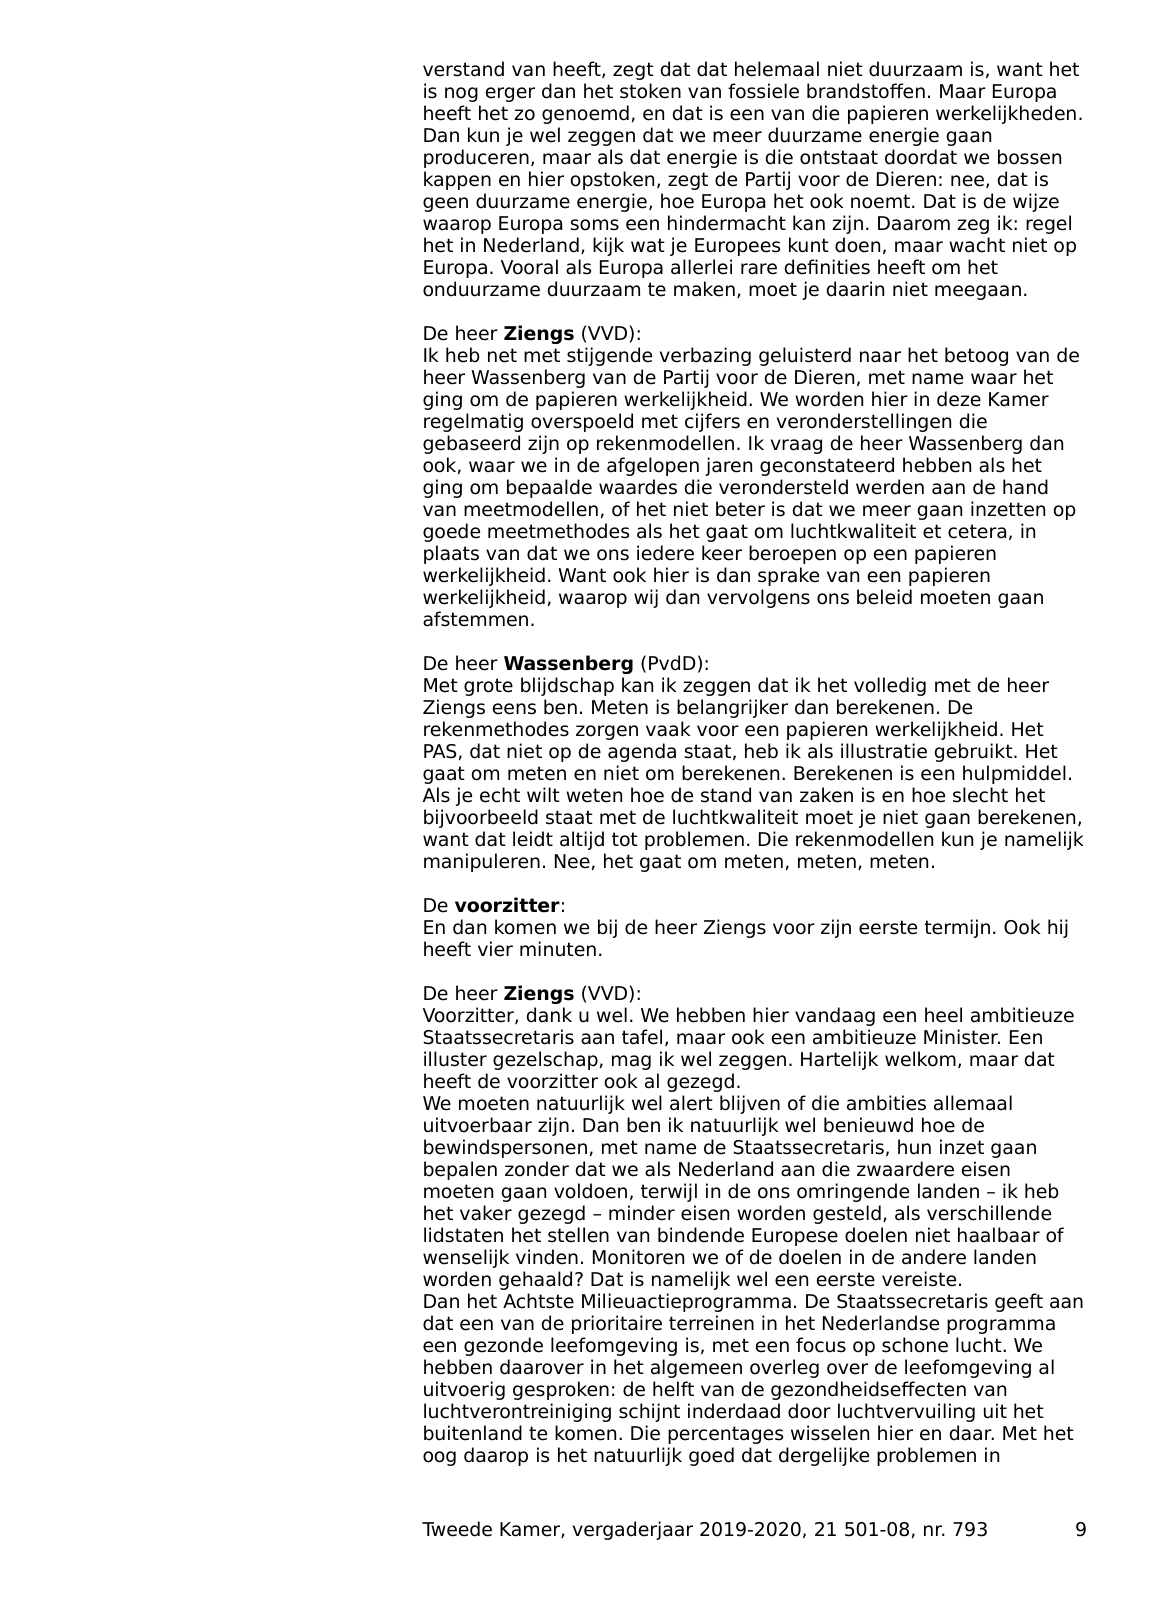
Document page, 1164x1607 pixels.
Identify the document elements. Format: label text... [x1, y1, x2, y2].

text De heer Wassenberg (PvdD): [422, 653, 1087, 675]
text verstand van heeft, zegt dat dat helemaal niet duurzaam is, want het is nog erger dan het stoken van fossiele brandstoffen. Maar Europa heeft het zo genoemd, en dat is een van die papieren werkelijkheden. Dan kun je wel zeggen dat we meer duurzame energie gaan produceren, maar als dat energie is die ontstaat doordat we bossen kappen en hier opstoken, zegt de Partij voor de Dieren: nee, dat is geen duurzame energie, hoe Europa het ook noemt. Dat is de wijze waarop Europa soms een hindermacht kan zijn. Daarom zeg ik: regel het in Nederland, kijk wat je Europees kunt doen, maar wacht niet op Europa. Vooral als Europa allerlei rare definities heeft om het onduurzame duurzaam te maken, moet je daarin niet meegaan. [422, 59, 1087, 301]
text We moeten natuurlijk wel alert blijven of die ambities allemaal uitvoerbaar zijn. Dan ben ik natuurlijk wel benieuwd hoe de bewindspersonen, met name de Staatssecretaris, hun inzet gaan bepalen zonder dat we als Nederland aan die zwaardere eisen moeten gaan voldoen, terwijl in de ons omringende landen – ik heb het vaker gezegd – minder eisen worden gesteld, als verschillende lidstaten het stellen van bindende Europese doelen niet haalbaar of wenselijk vinden. Monitoren we of de doelen in de andere landen worden gehaald? Dat is namelijk wel een eerste vereiste. [422, 1093, 1087, 1291]
text Ik heb net met stijgende verbazing geluisterd naar het betoog van de heer Wassenberg van de Partij voor de Dieren, met name waar het ging om de papieren werkelijkheid. We worden hier in deze Kamer regelmatig overspoeld met cijfers en veronderstellingen die gebaseerd zijn op rekenmodellen. Ik vraag de heer Wassenberg dan ook, waar we in de afgelopen jaren geconstateerd hebben als het ging om bepaalde waardes die verondersteld werden aan de hand van meetmodellen, of het niet beter is dat we meer gaan inzetten op goede meetmethodes als het gaat om luchtkwaliteit et cetera, in plaats van dat we ons iedere keer beroepen op een papieren werkelijkheid. Want ook hier is dan sprake van een papieren werkelijkheid, waarop wij dan vervolgens ons beleid moeten gaan afstemmen. [422, 345, 1087, 631]
text Met grote blijdschap kan ik zeggen dat ik het volledig met de heer Ziengs eens ben. Meten is belangrijker dan berekenen. De rekenmethodes zorgen vaak voor een papieren werkelijkheid. Het PAS, dat niet op de agenda staat, heb ik als illustratie gebruikt. Het gaat om meten en niet om berekenen. Berekenen is een hulpmiddel. Als je echt wilt weten hoe de stand van zaken is en hoe slecht het bijvoorbeeld staat met de luchtkwaliteit moet je niet gaan berekenen, want dat leidt altijd tot problemen. Die rekenmodellen kun je namelijk manipuleren. Nee, het gaat om meten, meten, meten. [422, 675, 1087, 873]
text En dan komen we bij de heer Ziengs voor zijn eerste termijn. Ook hij heeft vier minuten. [422, 917, 1087, 961]
text De heer Ziengs (VVD): [422, 323, 1087, 345]
text Dan het Achtste Milieuactieprogramma. De Staatssecretaris geeft aan dat een van de prioritaire terreinen in het Nederlandse programma een gezonde leefomgeving is, met een focus op schone lucht. We hebben daarover in het algemeen overleg over de leefomgeving al uitvoerig gesproken: de helft van de gezondheidseffecten van luchtverontreiniging schijnt inderdaad door luchtvervuiling uit het buitenland te komen. Die percentages wisselen hier en daar. Met het oog daarop is het natuurlijk goed dat dergelijke problemen in [422, 1291, 1087, 1467]
text De heer Ziengs (VVD): [422, 983, 1087, 1005]
text De voorzitter: [422, 895, 1087, 917]
text Voorzitter, dank u wel. We hebben hier vandaag een heel ambitieuze Staatssecretaris aan tafel, maar ook een ambitieuze Minister. Een illuster gezelschap, mag ik wel zeggen. Hartelijk welkom, maar dat heeft de voorzitter ook al gezegd. [422, 1005, 1087, 1093]
